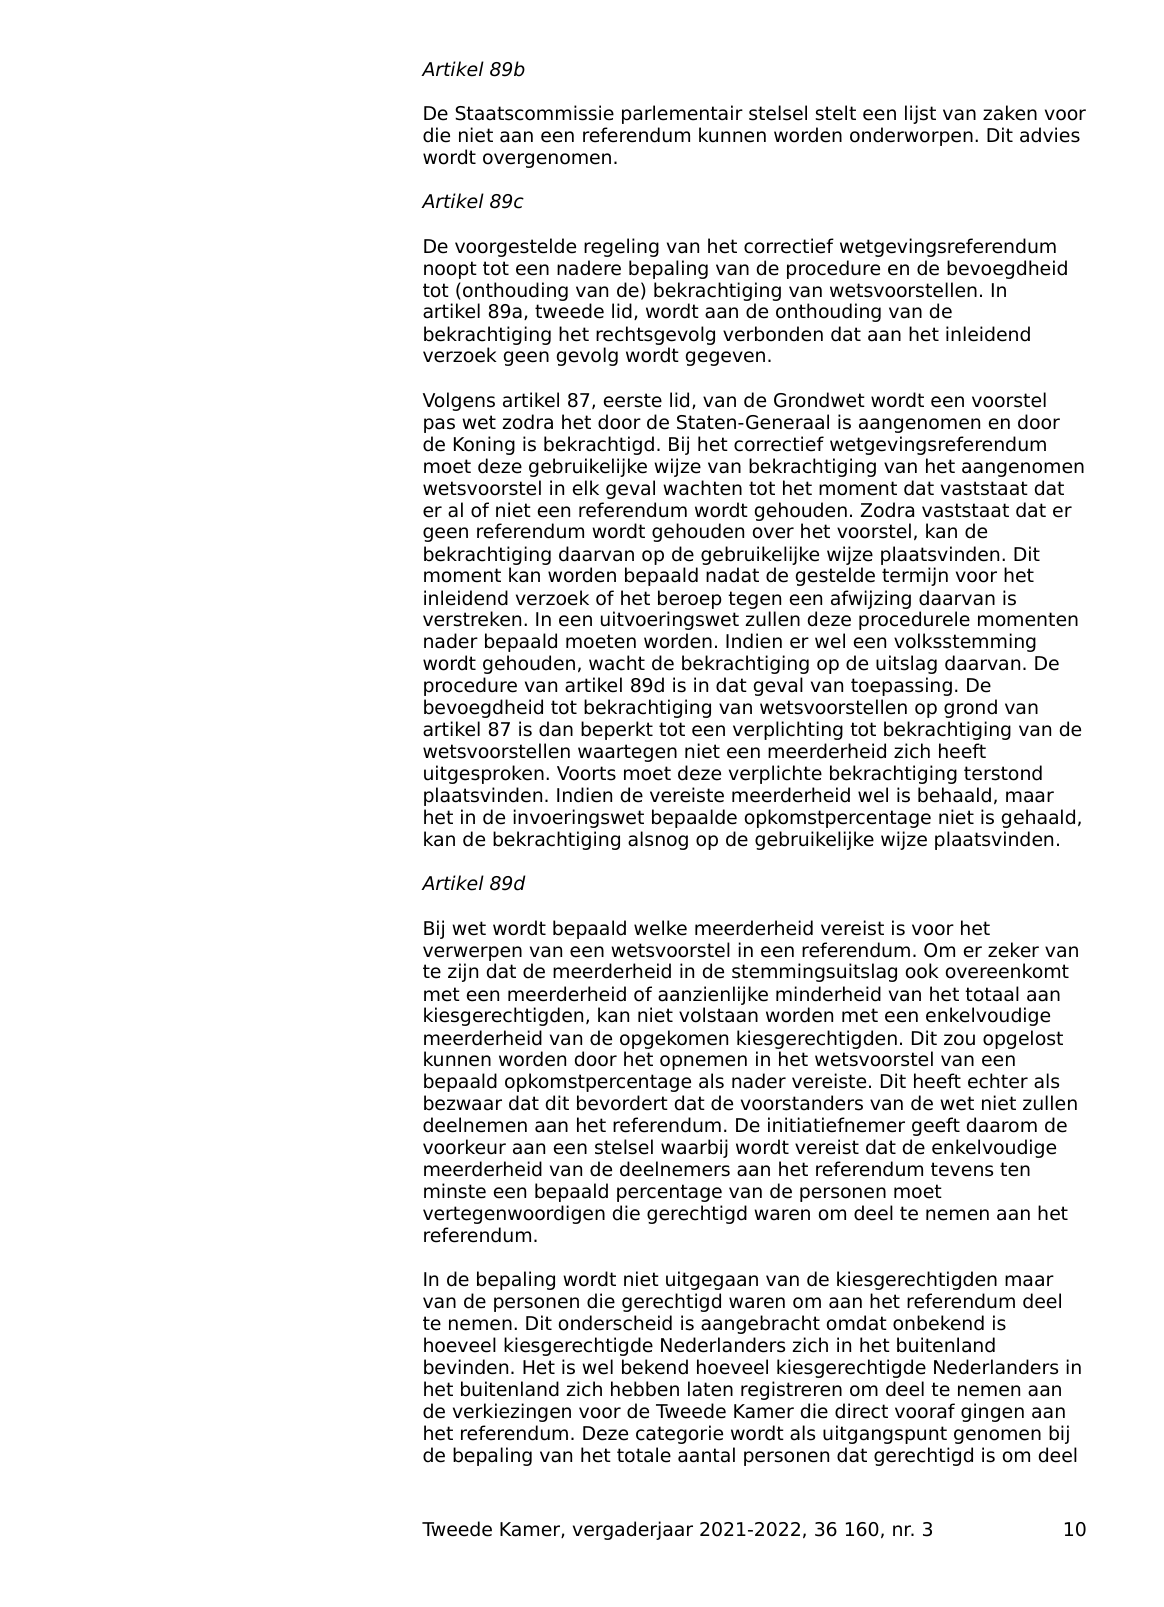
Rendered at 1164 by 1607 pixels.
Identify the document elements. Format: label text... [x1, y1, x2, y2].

text Bij wet wordt bepaald welke meerderheid vereist is voor het verwerpen van een wetsvoorstel in een referendum. Om er zeker van te zijn dat de meerderheid in de stemmingsuitslag ook overeenkomt met een meerderheid of aanzienlijke minderheid van het totaal aan kiesgerechtigden, kan niet volstaan worden met een enkelvoudige meerderheid van de opgekomen kiesgerechtigden. Dit zou opgelost kunnen worden door het opnemen in het wetsvoorstel van een bepaald opkomstpercentage als nader vereiste. Dit heeft echter als bezwaar dat dit bevordert dat de voorstanders van de wet niet zullen deelnemen aan het referendum. De initiatiefnemer geeft daarom de voorkeur aan een stelsel waarbij wordt vereist dat de enkelvoudige meerderheid van de deelnemers aan het referendum tevens ten minste een bepaald percentage van de personen moet vertegenwoordigen die gerechtigd waren om deel te nemen aan het referendum. [422, 917, 1087, 1247]
subtitle Artikel 89c [422, 191, 1087, 213]
subtitle Artikel 89d [422, 873, 1087, 895]
text De voorgestelde regeling van het correctief wetgevingsreferendum noopt tot een nadere bepaling van de procedure en de bevoegdheid tot (onthouding van de) bekrachtiging van wetsvoorstellen. In artikel 89a, tweede lid, wordt aan de onthouding van de bekrachtiging het rechtsgevolg verbonden dat aan het inleidend verzoek geen gevolg wordt gegeven. [422, 236, 1087, 367]
text De Staatscommissie parlementair stelsel stelt een lijst van zaken voor die niet aan een referendum kunnen worden onderworpen. Dit advies wordt overgenomen. [422, 103, 1087, 169]
subtitle Artikel 89b [422, 59, 1087, 81]
text Volgens artikel 87, eerste lid, van de Grondwet wordt een voorstel pas wet zodra het door de Staten-Generaal is aangenomen en door de Koning is bekrachtigd. Bij het correctief wetgevingsreferendum moet deze gebruikelijke wijze van bekrachtiging van het aangenomen wetsvoorstel in elk geval wachten tot het moment dat vaststaat dat er al of niet een referendum wordt gehouden. Zodra vaststaat dat er geen referendum wordt gehouden over het voorstel, kan de bekrachtiging daarvan op de gebruikelijke wijze plaatsvinden. Dit moment kan worden bepaald nadat de gestelde termijn voor het inleidend verzoek of het beroep tegen een afwijzing daarvan is verstreken. In een uitvoeringswet zullen deze procedurele momenten nader bepaald moeten worden. Indien er wel een volksstemming wordt gehouden, wacht de bekrachtiging op de uitslag daarvan. De procedure van artikel 89d is in dat geval van toepassing. De bevoegdheid tot bekrachtiging van wetsvoorstellen op grond van artikel 87 is dan beperkt tot een verplichting tot bekrachtiging van de wetsvoorstellen waartegen niet een meerderheid zich heeft uitgesproken. Voorts moet deze verplichte bekrachtiging terstond plaatsvinden. Indien de vereiste meerderheid wel is behaald, maar het in de invoeringswet bepaalde opkomstpercentage niet is gehaald, kan de bekrachtiging alsnog op de gebruikelijke wijze plaatsvinden. [422, 389, 1087, 851]
text In de bepaling wordt niet uitgegaan van de kiesgerechtigden maar van de personen die gerechtigd waren om aan het referendum deel te nemen. Dit onderscheid is aangebracht omdat onbekend is hoeveel kiesgerechtigde Nederlanders zich in het buitenland bevinden. Het is wel bekend hoeveel kiesgerechtigde Nederlanders in het buitenland zich hebben laten registreren om deel te nemen aan de verkiezingen voor de Tweede Kamer die direct vooraf gingen aan het referendum. Deze categorie wordt als uitgangspunt genomen bij de bepaling van het totale aantal personen dat gerechtigd is om deel [422, 1269, 1087, 1467]
